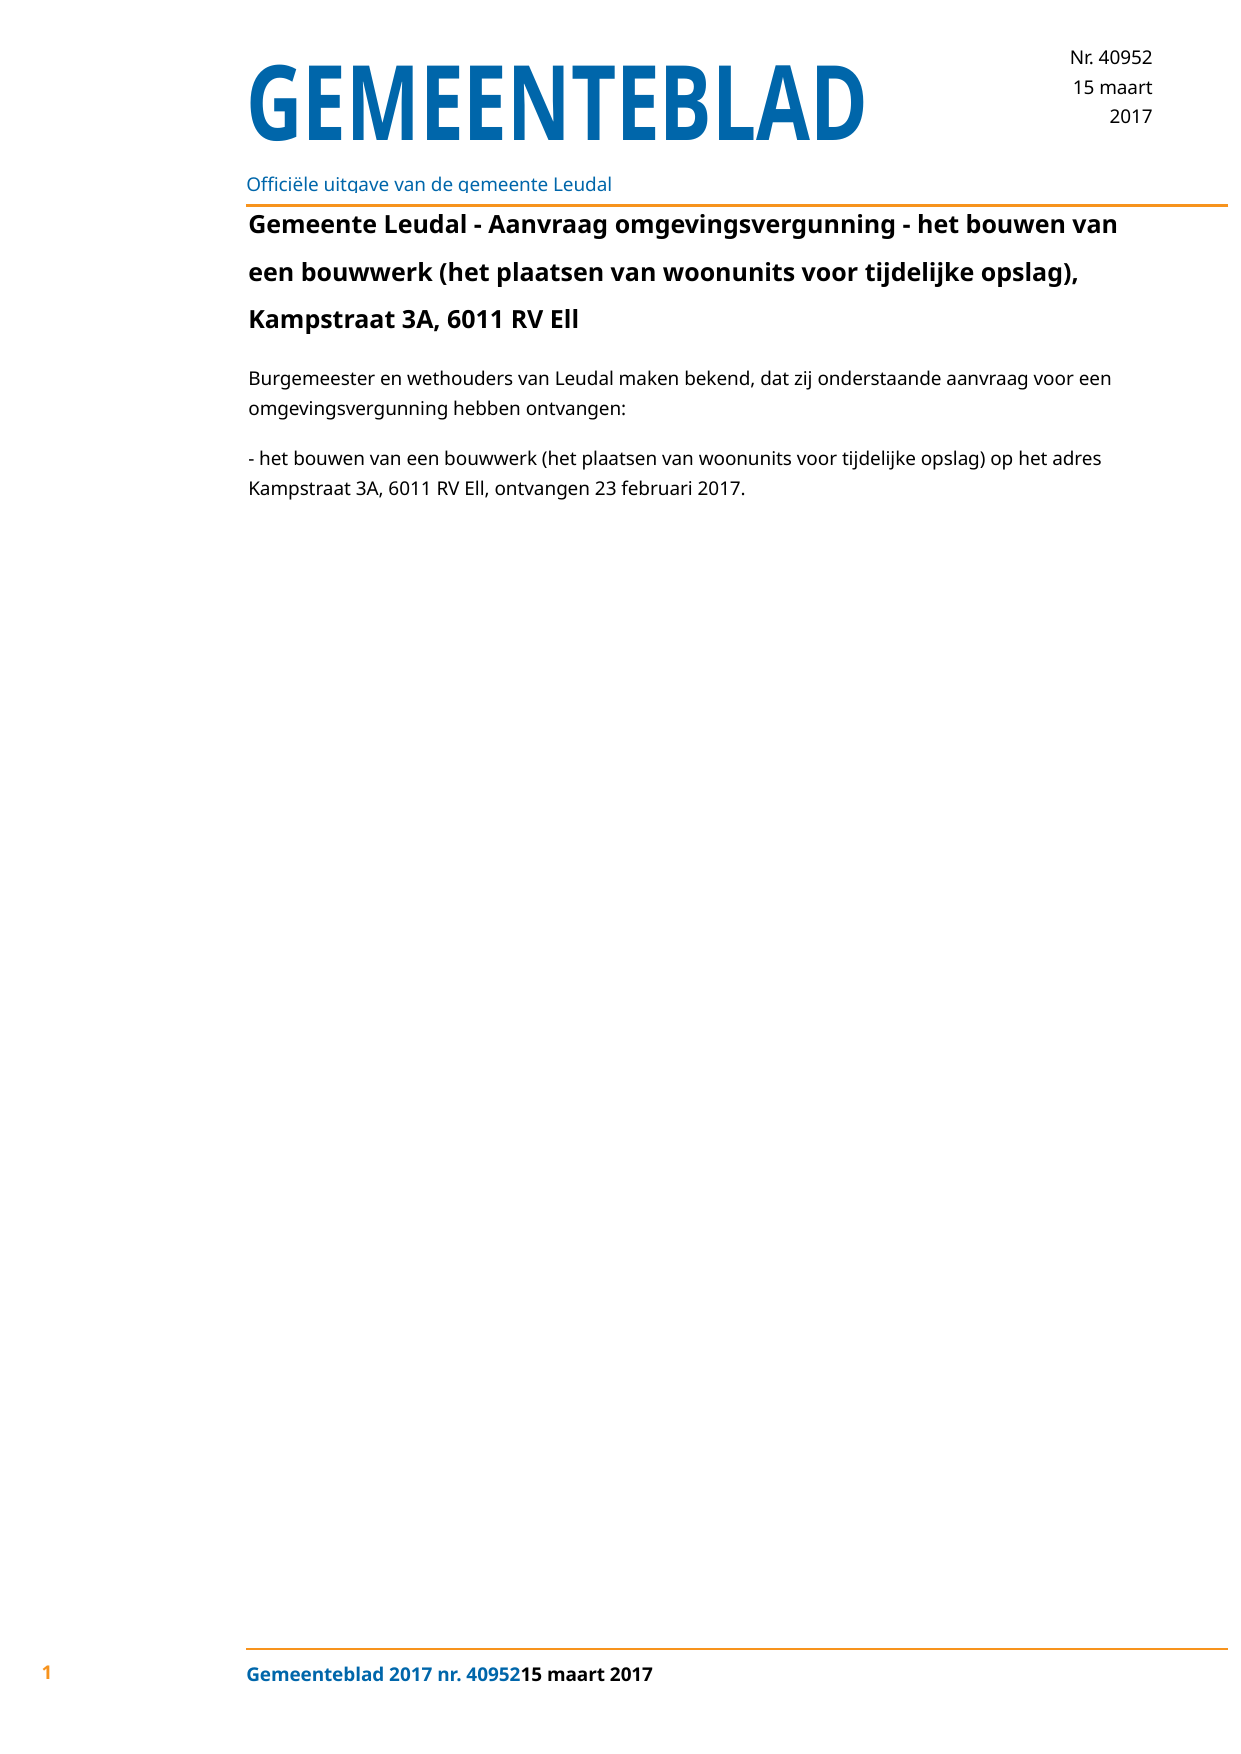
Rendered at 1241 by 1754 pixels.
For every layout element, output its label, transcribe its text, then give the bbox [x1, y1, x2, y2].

picture [41, 47, 231, 172]
text - het bouwen van een bouwwerk (het plaatsen van woonunits voor tijdelijke opslag) op het adres Kampstraat 3A, 6011 RV Ell, ontvangen 23 februari 2017. [248, 446, 1152, 501]
text Burgemeester en wethouders van Leudal maken bekend, dat zij onderstaande aanvraag voor een omgevingsvergunning hebben ontvangen: [248, 366, 1152, 421]
text Gemeente Leudal - Aanvraag omgevingsvergunning - het bouwen van een bouwwerk (het plaatsen van woonunits voor tijdelijke opslag), Kampstraat 3A, 6011 RV Ell [248, 207, 1152, 336]
